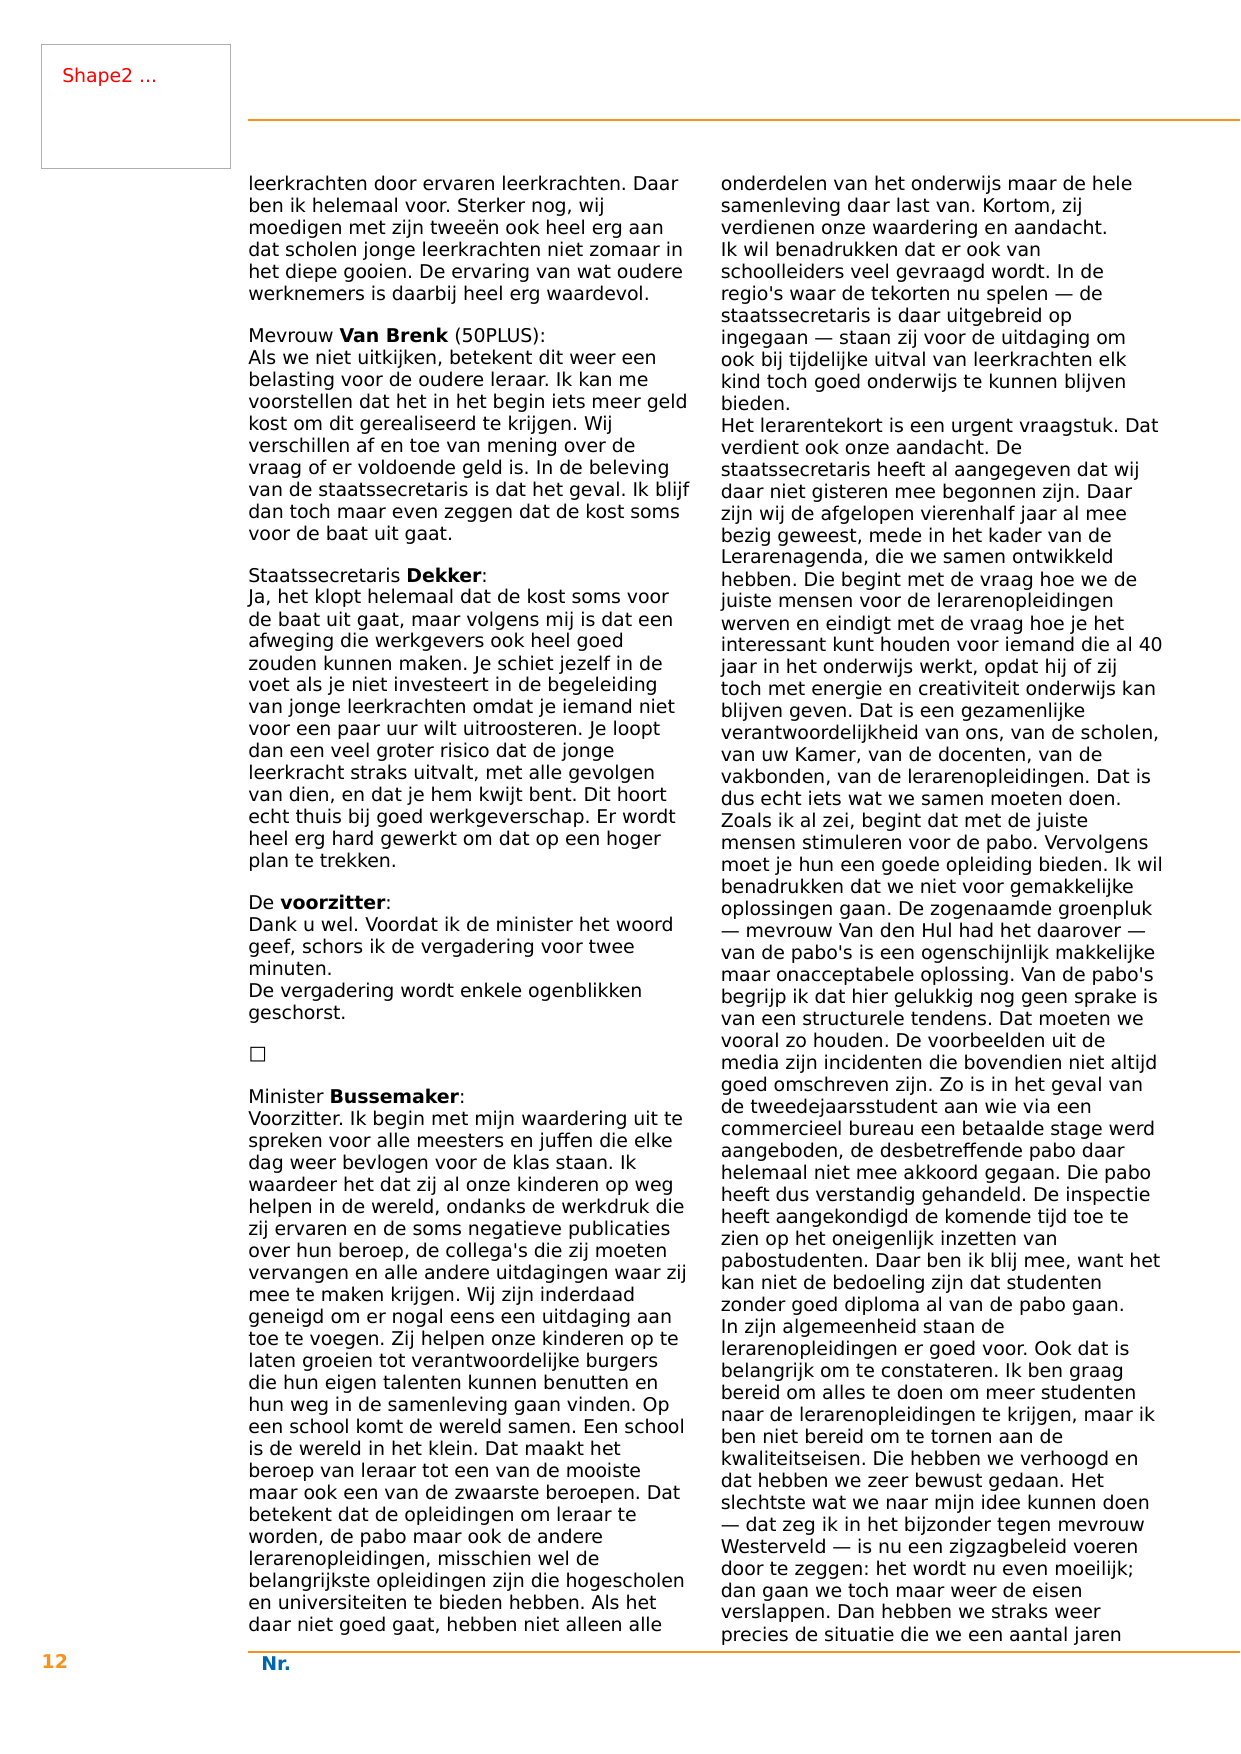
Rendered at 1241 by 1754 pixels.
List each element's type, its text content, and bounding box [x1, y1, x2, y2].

text Minister Bussemaker: [248, 1086, 691, 1108]
text De vergadering wordt enkele ogenblikken geschorst. [248, 980, 691, 1024]
text Ik wil benadrukken dat er ook van schoolleiders veel gevraagd wordt. In de regio's waar de tekorten nu spelen — de staatssecretaris is daar uitgebreid op ingegaan — staan zij voor de uitdaging om ook bij tijdelijke uitval van leerkrachten elk kind toch goed onderwijs te kunnen blijven bieden. [721, 239, 1163, 414]
text Het lerarentekort is een urgent vraagstuk. Dat verdient ook onze aandacht. De staatssecretaris heeft al aangegeven dat wij daar niet gisteren mee begonnen zijn. Daar zijn wij de afgelopen vierenhalf jaar al mee bezig geweest, mede in het kader van de Lerarenagenda, die we samen ontwikkeld hebben. Die begint met de vraag hoe we de juiste mensen voor de lerarenopleidingen werven en eindigt met de vraag hoe je het interessant kunt houden voor iemand die al 40 jaar in het onderwijs werkt, opdat hij of zij toch met energie en creativiteit onderwijs kan blijven geven. Dat is een gezamenlijke verantwoordelijkheid van ons, van de scholen, van uw Kamer, van de docenten, van de vakbonden, van de lerarenopleidingen. Dat is dus echt iets wat we samen moeten doen. [721, 414, 1163, 810]
text Dank u wel. Voordat ik de minister het woord geef, schors ik de vergadering voor twee minuten. [248, 914, 691, 980]
text ⬜ [248, 1044, 691, 1066]
text Staatssecretaris Dekker: [248, 564, 691, 586]
text Voorzitter. Ik begin met mijn waardering uit te spreken voor alle meesters en juffen die elke dag weer bevlogen voor de klas staan. Ik waardeer het dat zij al onze kinderen op weg helpen in de wereld, ondanks de werkdruk die zij ervaren en de soms negatieve publicaties over hun beroep, de collega's die zij moeten vervangen en alle andere uitdagingen waar zij mee te maken krijgen. Wij zijn inderdaad geneigd om er nogal eens een uitdaging aan toe te voegen. Zij helpen onze kinderen op te laten groeien tot verantwoordelijke burgers die hun eigen talenten kunnen benutten en hun weg in de samenleving gaan vinden. Op een school komt de wereld samen. Een school is de wereld in het klein. Dat maakt het beroep van leraar tot een van de mooiste maar ook een van de zwaarste beroepen. Dat betekent dat de opleidingen om leraar te worden, de pabo maar ook de andere lerarenopleidingen, misschien wel de belangrijkste opleidingen zijn die hogescholen en universiteiten te bieden hebben. Als het daar niet goed gaat, hebben niet alleen alle [248, 1108, 691, 1636]
text De voorzitter: [248, 892, 691, 914]
text Ja, het klopt helemaal dat de kost soms voor de baat uit gaat, maar volgens mij is dat een afweging die werkgevers ook heel goed zouden kunnen maken. Je schiet jezelf in de voet als je niet investeert in de begeleiding van jonge leerkrachten omdat je iemand niet voor een paar uur wilt uitroosteren. Je loopt dan een veel groter risico dat de jonge leerkracht straks uitvalt, met alle gevolgen van dien, en dat je hem kwijt bent. Dit hoort echt thuis bij goed werkgeverschap. Er wordt heel erg hard gewerkt om dat op een hoger plan te trekken. [248, 586, 691, 872]
text onderdelen van het onderwijs maar de hele samenleving daar last van. Kortom, zij verdienen onze waardering en aandacht. [721, 173, 1163, 239]
text In zijn algemeenheid staan de lerarenopleidingen er goed voor. Ook dat is belangrijk om te constateren. Ik ben graag bereid om alles te doen om meer studenten naar de lerarenopleidingen te krijgen, maar ik ben niet bereid om te tornen aan de kwaliteitseisen. Die hebben we verhoogd en dat hebben we zeer bewust gedaan. Het slechtste wat we naar mijn idee kunnen doen — dat zeg ik in het bijzonder tegen mevrouw Westerveld — is nu een zigzagbeleid voeren door te zeggen: het wordt nu even moeilijk; dan gaan we toch maar weer de eisen verslappen. Dan hebben we straks weer precies de situatie die we een aantal jaren [721, 1316, 1163, 1645]
text Als we niet uitkijken, betekent dit weer een belasting voor de oudere leraar. Ik kan me voorstellen dat het in het begin iets meer geld kost om dit gerealiseerd te krijgen. Wij verschillen af en toe van mening over de vraag of er voldoende geld is. In de beleving van de staatssecretaris is dat het geval. Ik blijf dan toch maar even zeggen dat de kost soms voor de baat uit gaat. [248, 347, 691, 544]
text Mevrouw Van Brenk (50PLUS): [248, 325, 691, 347]
text leerkrachten door ervaren leerkrachten. Daar ben ik helemaal voor. Sterker nog, wij moedigen met zijn tweeën ook heel erg aan dat scholen jonge leerkrachten niet zomaar in het diepe gooien. De ervaring van wat oudere werknemers is daarbij heel erg waardevol. [248, 173, 691, 305]
text Zoals ik al zei, begint dat met de juiste mensen stimuleren voor de pabo. Vervolgens moet je hun een goede opleiding bieden. Ik wil benadrukken dat we niet voor gemakkelijke oplossingen gaan. De zogenaamde groenpluk — mevrouw Van den Hul had het daarover — van de pabo's is een ogenschijnlijk makkelijke maar onacceptabele oplossing. Van de pabo's begrijp ik dat hier gelukkig nog geen sprake is van een structurele tendens. Dat moeten we vooral zo houden. De voorbeelden uit de media zijn incidenten die bovendien niet altijd goed omschreven zijn. Zo is in het geval van de tweedejaarsstudent aan wie via een commercieel bureau een betaalde stage werd aangeboden, de desbetreffende pabo daar helemaal niet mee akkoord gegaan. Die pabo heeft dus verstandig gehandeld. De inspectie heeft aangekondigd de komende tijd toe te zien op het oneigenlijk inzetten van pabostudenten. Daar ben ik blij mee, want het kan niet de bedoeling zijn dat studenten zonder goed diploma al van de pabo gaan. [721, 810, 1163, 1316]
